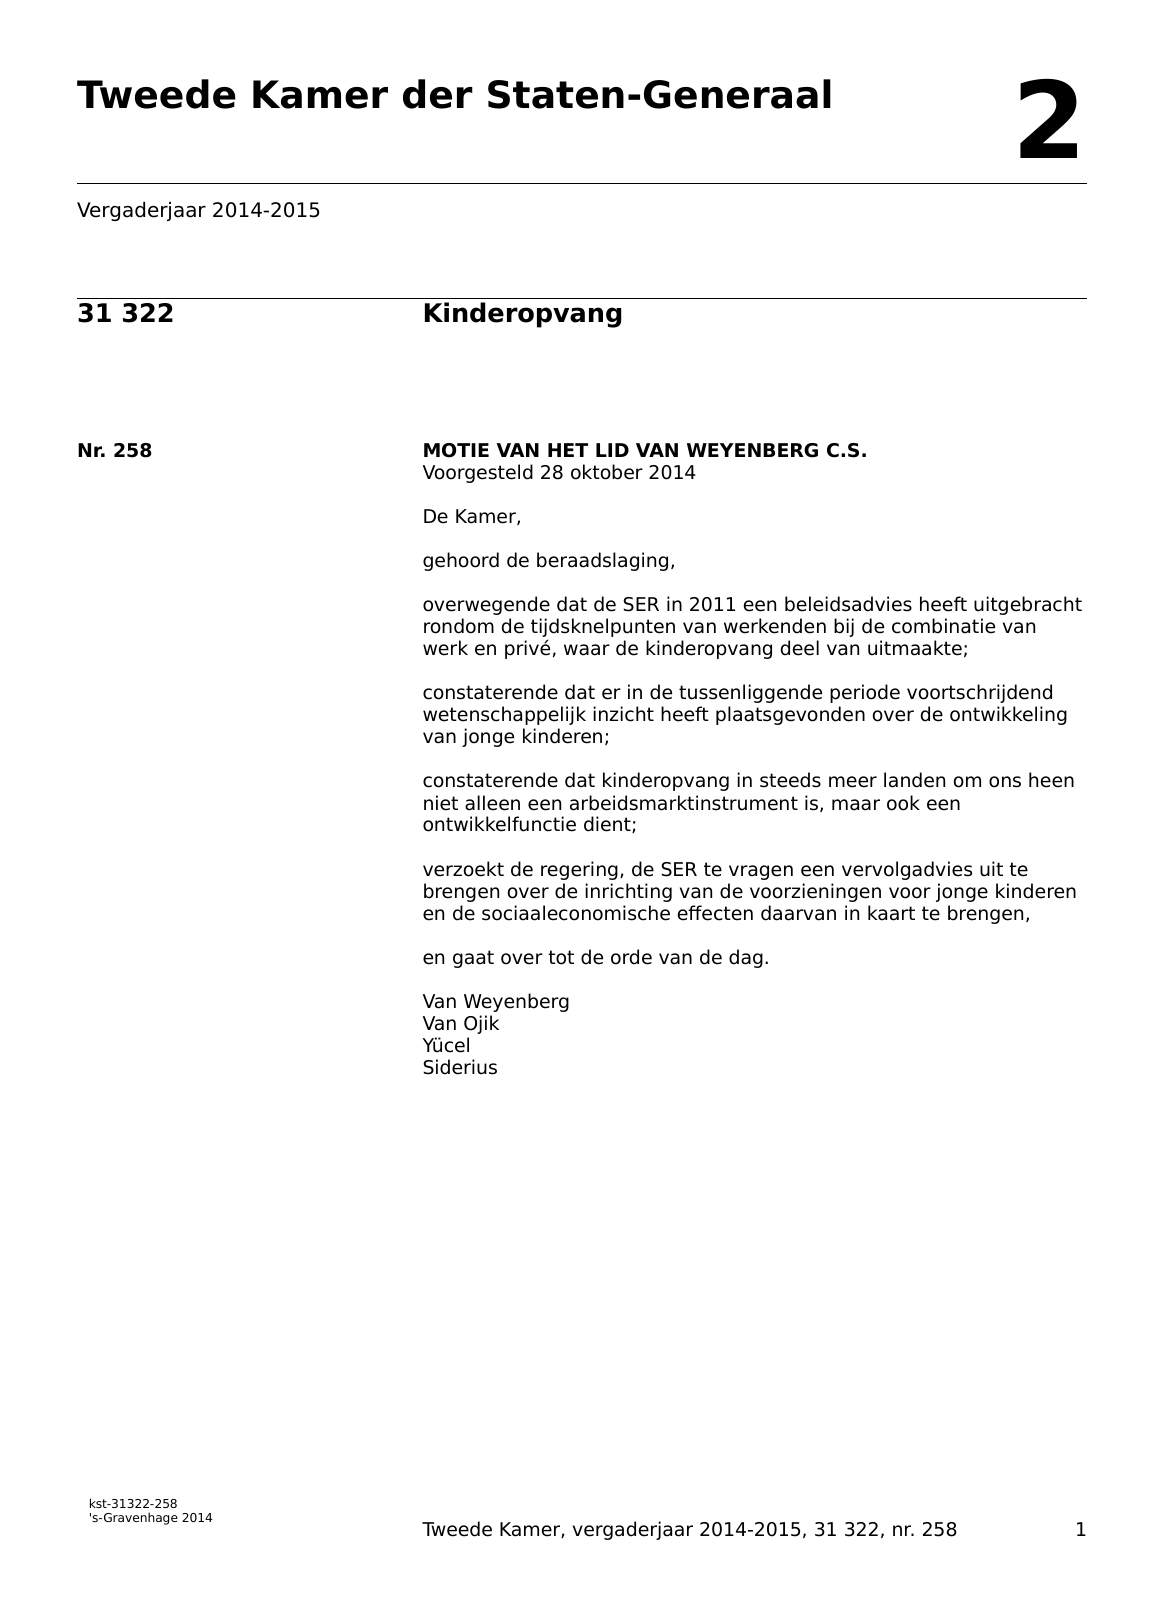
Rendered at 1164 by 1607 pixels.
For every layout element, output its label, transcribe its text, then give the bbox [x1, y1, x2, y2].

text Voorgesteld 28 oktober 2014 [422, 462, 1087, 484]
text 's-Gravenhage 2014 [88, 1511, 323, 1525]
text constaterende dat kinderopvang in steeds meer landen om ons heen niet alleen een arbeidsmarktinstrument is, maar ook een ontwikkelfunctie dient; [422, 770, 1087, 836]
text Yücel [422, 1035, 1087, 1057]
text Siderius [422, 1057, 1087, 1079]
text gehoord de beraadslaging, [422, 550, 1087, 572]
subtitle Nr. 258 MOTIE VAN HET LID VAN WEYENBERG C.S. [77, 440, 1087, 462]
text De Kamer, [422, 506, 1087, 528]
text en gaat over tot de orde van de dag. [422, 947, 1087, 969]
table_header 2 [886, 59, 1087, 183]
text overwegende dat de SER in 2011 een beleidsadvies heeft uitgebracht rondom de tijdsknelpunten van werkenden bij de combinatie van werk en privé, waar de kinderopvang deel van uitmaakte; [422, 594, 1087, 660]
text Van Ojik [422, 1013, 1087, 1035]
table_cell Vergaderjaar 2014-2015 [77, 184, 1087, 298]
text verzoekt de regering, de SER te vragen een vervolgadvies uit te brengen over de inrichting van de voorzieningen voor jonge kinderen en de sociaaleconomische effecten daarvan in kaart te brengen, [422, 858, 1087, 924]
subtitle 31 322 Kinderopvang [77, 299, 1087, 329]
text kst-31322-258 [88, 1497, 323, 1511]
text Van Weyenberg [422, 991, 1087, 1013]
table_header Tweede Kamer der Staten-Generaal [77, 59, 886, 183]
text constaterende dat er in de tussenliggende periode voortschrijdend wetenschappelijk inzicht heeft plaatsgevonden over de ontwikkeling van jonge kinderen; [422, 682, 1087, 748]
